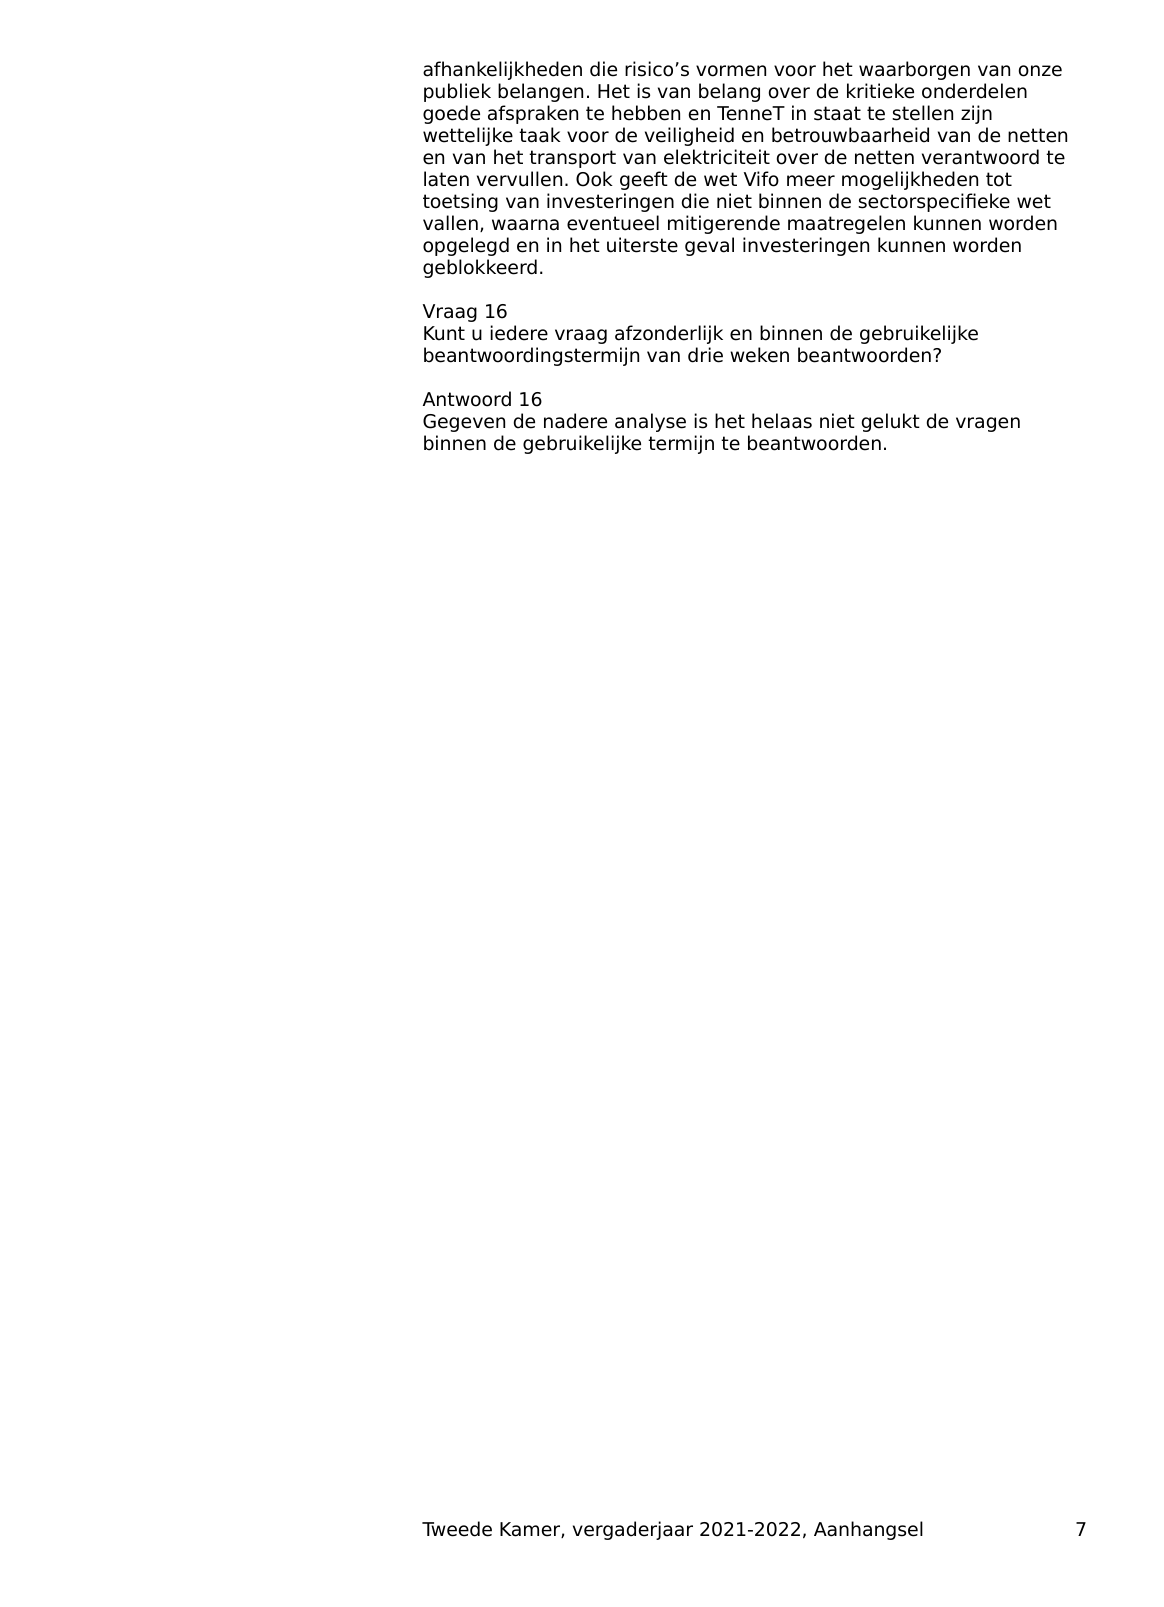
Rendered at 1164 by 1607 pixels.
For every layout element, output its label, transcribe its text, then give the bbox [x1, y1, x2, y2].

text Gegeven de nadere analyse is het helaas niet gelukt de vragen binnen de gebruikelijke termijn te beantwoorden. [422, 411, 1087, 455]
text Kunt u iedere vraag afzonderlijk en binnen de gebruikelijke beantwoordingstermijn van drie weken beantwoorden? [422, 323, 1087, 367]
text Vraag 16 [422, 301, 1087, 323]
text Antwoord 16 [422, 389, 1087, 411]
text afhankelijkheden die risico’s vormen voor het waarborgen van onze publiek belangen. Het is van belang over de kritieke onderdelen goede afspraken te hebben en TenneT in staat te stellen zijn wettelijke taak voor de veiligheid en betrouwbaarheid van de netten en van het transport van elektriciteit over de netten verantwoord te laten vervullen. Ook geeft de wet Vifo meer mogelijkheden tot toetsing van investeringen die niet binnen de sectorspecifieke wet vallen, waarna eventueel mitigerende maatregelen kunnen worden opgelegd en in het uiterste geval investeringen kunnen worden geblokkeerd. [422, 59, 1087, 279]
